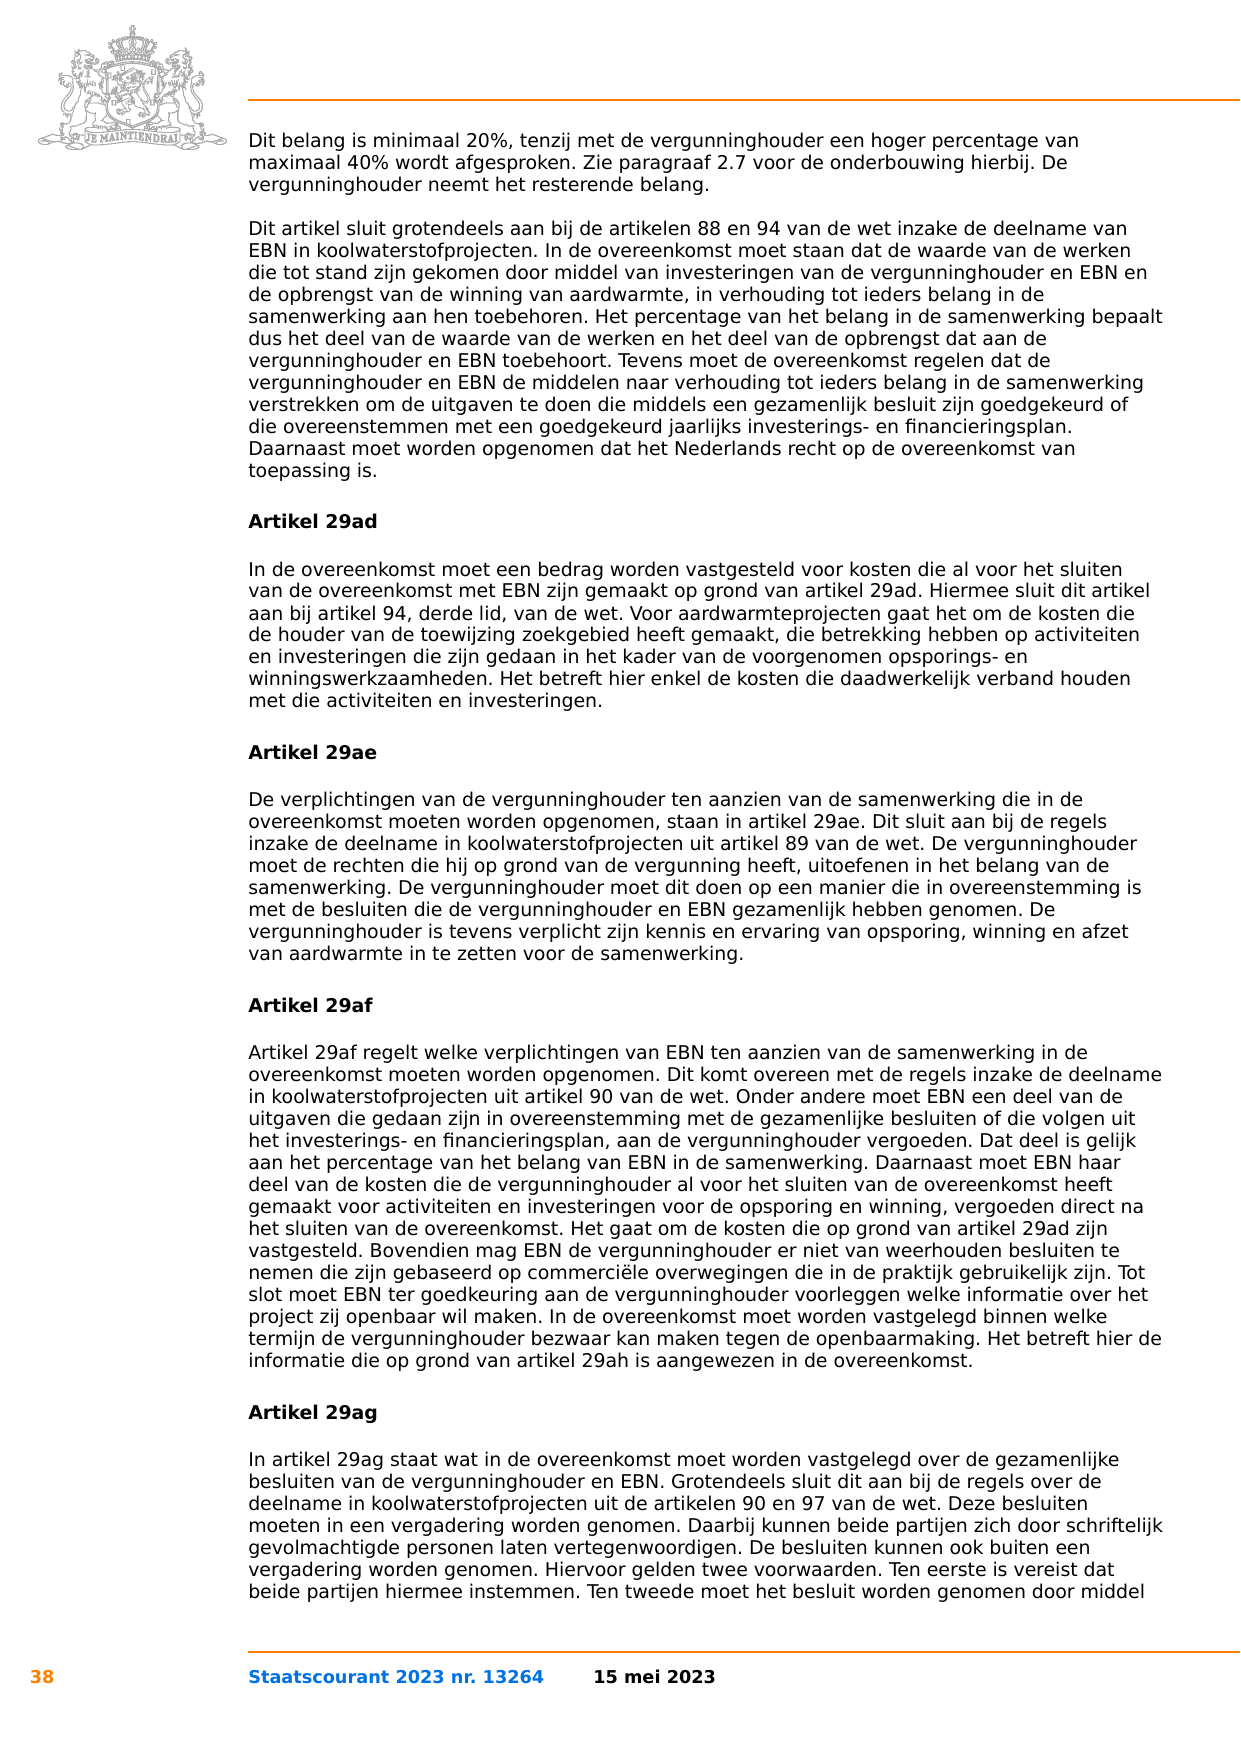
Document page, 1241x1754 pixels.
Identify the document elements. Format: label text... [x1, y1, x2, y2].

text In de overeenkomst moet een bedrag worden vastgesteld voor kosten die al voor het sluiten van de overeenkomst met EBN zijn gemaakt op grond van artikel 29ad. Hiermee sluit dit artikel aan bij artikel 94, derde lid, van de wet. Voor aardwarmteprojecten gaat het om de kosten die de houder van de toewijzing zoekgebied heeft gemaakt, die betrekking hebben op activiteiten en investeringen die zijn gedaan in het kader van de voorgenomen opsporings- en winningswerkzaamheden. Het betreft hier enkel de kosten die daadwerkelijk verband houden met die activiteiten en investeringen. [248, 558, 1163, 712]
subtitle Artikel 29ae [248, 742, 1163, 764]
subtitle Artikel 29ad [248, 511, 1163, 533]
text Dit belang is minimaal 20%, tenzij met de vergunninghouder een hoger percentage van maximaal 40% wordt afgesproken. Zie paragraaf 2.7 voor de onderbouwing hierbij. De vergunninghouder neemt het resterende belang. [248, 130, 1163, 196]
text De verplichtingen van de vergunninghouder ten aanzien van de samenwerking die in de overeenkomst moeten worden opgenomen, staan in artikel 29ae. Dit sluit aan bij de regels inzake de deelname in koolwaterstofprojecten uit artikel 89 van de wet. De vergunninghouder moet de rechten die hij op grond van de vergunning heeft, uitoefenen in het belang van de samenwerking. De vergunninghouder moet dit doen op een manier die in overeenstemming is met de besluiten die de vergunninghouder en EBN gezamenlijk hebben genomen. De vergunninghouder is tevens verplicht zijn kennis en ervaring van opsporing, winning en afzet van aardwarmte in te zetten voor de samenwerking. [248, 789, 1163, 965]
picture [38, 25, 227, 150]
subtitle Artikel 29ag [248, 1402, 1163, 1424]
text Artikel 29af regelt welke verplichtingen van EBN ten aanzien van de samenwerking in de overeenkomst moeten worden opgenomen. Dit komt overeen met de regels inzake de deelname in koolwaterstofprojecten uit artikel 90 van de wet. Onder andere moet EBN een deel van de uitgaven die gedaan zijn in overeenstemming met de gezamenlijke besluiten of die volgen uit het investerings- en financieringsplan, aan de vergunninghouder vergoeden. Dat deel is gelijk aan het percentage van het belang van EBN in de samenwerking. Daarnaast moet EBN haar deel van de kosten die de vergunninghouder al voor het sluiten van de overeenkomst heeft gemaakt voor activiteiten en investeringen voor de opsporing en winning, vergoeden direct na het sluiten van de overeenkomst. Het gaat om de kosten die op grond van artikel 29ad zijn vastgesteld. Bovendien mag EBN de vergunninghouder er niet van weerhouden besluiten te nemen die zijn gebaseerd op commerciële overwegingen die in de praktijk gebruikelijk zijn. Tot slot moet EBN ter goedkeuring aan de vergunninghouder voorleggen welke informatie over het project zij openbaar wil maken. In de overeenkomst moet worden vastgelegd binnen welke termijn de vergunninghouder bezwaar kan maken tegen de openbaarmaking. Het betreft hier de informatie die op grond van artikel 29ah is aangewezen in de overeenkomst. [248, 1042, 1163, 1372]
text In artikel 29ag staat wat in de overeenkomst moet worden vastgelegd over de gezamenlijke besluiten van de vergunninghouder en EBN. Grotendeels sluit dit aan bij de regels over de deelname in koolwaterstofprojecten uit de artikelen 90 en 97 van de wet. Deze besluiten moeten in een vergadering worden genomen. Daarbij kunnen beide partijen zich door schriftelijk gevolmachtigde personen laten vertegenwoordigen. De besluiten kunnen ook buiten een vergadering worden genomen. Hiervoor gelden twee voorwaarden. Ten eerste is vereist dat beide partijen hiermee instemmen. Ten tweede moet het besluit worden genomen door middel [248, 1449, 1163, 1603]
text Dit artikel sluit grotendeels aan bij de artikelen 88 en 94 van de wet inzake de deelname van EBN in koolwaterstofprojecten. In de overeenkomst moet staan dat de waarde van de werken die tot stand zijn gekomen door middel van investeringen van de vergunninghouder en EBN en de opbrengst van de winning van aardwarmte, in verhouding tot ieders belang in de samenwerking aan hen toebehoren. Het percentage van het belang in de samenwerking bepaalt dus het deel van de waarde van de werken en het deel van de opbrengst dat aan de vergunninghouder en EBN toebehoort. Tevens moet de overeenkomst regelen dat de vergunninghouder en EBN de middelen naar verhouding tot ieders belang in de samenwerking verstrekken om de uitgaven te doen die middels een gezamenlijk besluit zijn goedgekeurd of die overeenstemmen met een goedgekeurd jaarlijks investerings- en financieringsplan. Daarnaast moet worden opgenomen dat het Nederlands recht op de overeenkomst van toepassing is. [248, 218, 1163, 481]
subtitle Artikel 29af [248, 995, 1163, 1017]
